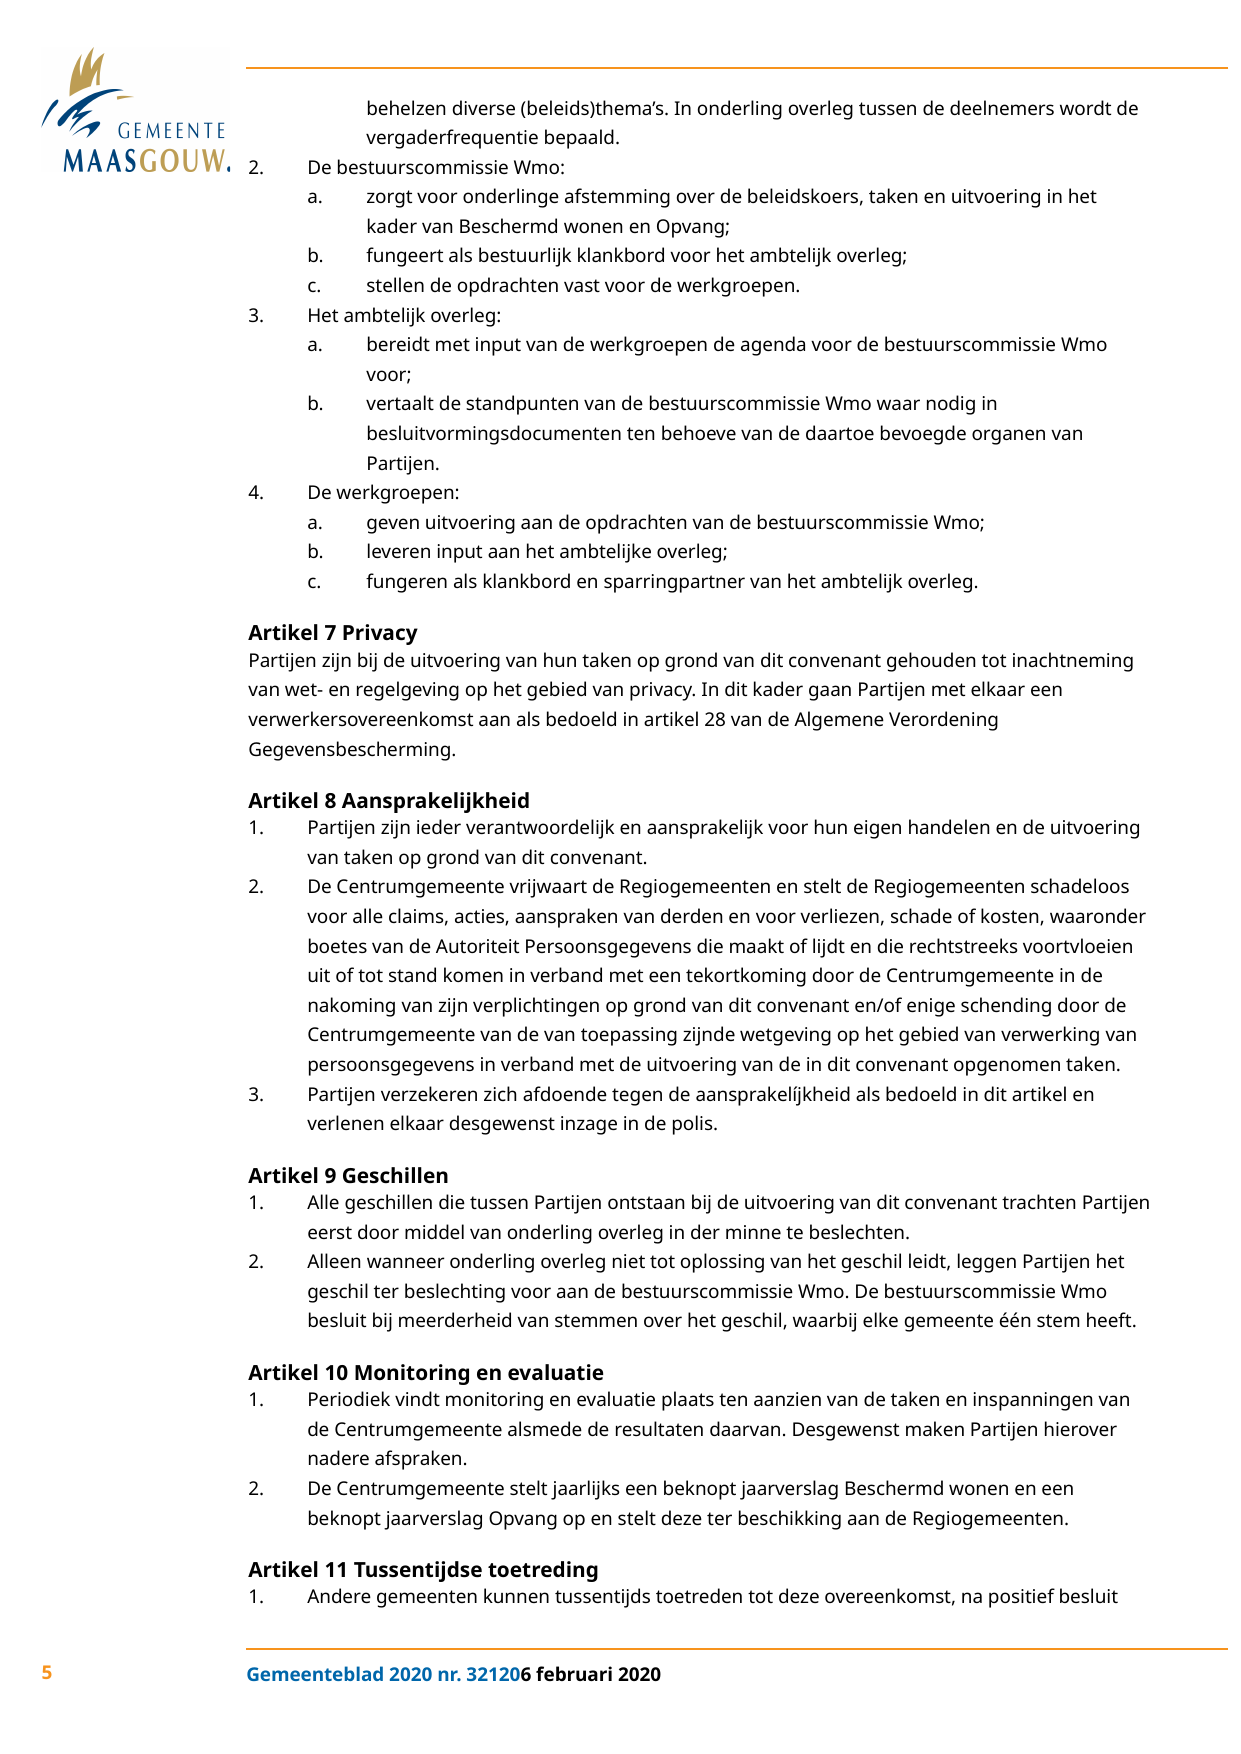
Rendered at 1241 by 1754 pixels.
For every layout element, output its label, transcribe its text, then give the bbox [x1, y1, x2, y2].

list geven uitvoering aan de opdrachten van de bestuurscommissie Wmo; [307, 509, 1152, 535]
list Alle geschillen die tussen Partijen ontstaan bij de uitvoering van dit convenant trachten Partijen eerst door middel van onderling overleg in der minne te beslechten. [248, 1189, 1152, 1244]
list zorgt voor onderlinge afstemming over de beleidskoers, taken en uitvoering in het kader van Beschermd wonen en Opvang; [307, 183, 1152, 239]
list Partijen verzekeren zich afdoende tegen de aansprakelíjkheid als bedoeld in dit artikel en verlenen elkaar desgewenst inzage in de polis. [248, 1081, 1152, 1136]
list Periodiek vindt monitoring en evaluatie plaats ten aanzien van de taken en inspanningen van de Centrumgemeente alsmede de resultaten daarvan. Desgewenst maken Partijen hierover nadere afspraken. [248, 1386, 1152, 1471]
list fungeren als klankbord en sparringpartner van het ambtelijk overleg. [307, 568, 1152, 594]
text Artikel 11 Tussentijdse toetreding [248, 1555, 1152, 1584]
text Partijen zijn bij de uitvoering van hun taken op grond van dit convenant gehouden tot inachtneming van wet- en regelgeving op het gebied van privacy. In dit kader gaan Partijen met elkaar een verwerkersovereenkomst aan als bedoeld in artikel 28 van de Algemene Verordening Gegevensbescherming. [248, 647, 1152, 761]
list Andere gemeenten kunnen tussentijds toetreden tot deze overeenkomst, na positief besluit [248, 1584, 1152, 1609]
text Artikel 9 Geschillen [248, 1161, 1152, 1189]
text Artikel 8 Aansprakelijkheid [248, 786, 1152, 814]
list De Centrumgemeente vrijwaart de Regiogemeenten en stelt de Regiogemeenten schadeloos voor alle claims, acties, aanspraken van derden en voor verliezen, schade of kosten, waaronder boetes van de Autoriteit Persoonsgegevens die maakt of lijdt en die rechtstreeks voortvloeien uit of tot stand komen in verband met een tekortkoming door de Centrumgemeente in de nakoming van zijn verplichtingen op grond van dit convenant en/of enige schending door de Centrumgemeente van de van toepassing zijnde wetgeving op het gebied van verwerking van persoonsgegevens in verband met de uitvoering van de in dit convenant opgenomen taken. [248, 874, 1152, 1077]
list behelzen diverse (beleids)thema’s. In onderling overleg tussen de deelnemers wordt de vergaderfrequentie bepaald. [307, 95, 1152, 150]
list leveren input aan het ambtelijke overleg; [307, 538, 1152, 564]
list vertaalt de standpunten van de bestuurscommissie Wmo waar nodig in besluitvormingsdocumenten ten behoeve van de daartoe bevoegde organen van Partijen. [307, 391, 1152, 476]
list De Centrumgemeente stelt jaarlijks een beknopt jaarverslag Beschermd wonen en een beknopt jaarverslag Opvang op en stelt deze ter beschikking aan de Regiogemeenten. [248, 1475, 1152, 1531]
list Partijen zijn ieder verantwoordelijk en aansprakelijk voor hun eigen handelen en de uitvoering van taken op grond van dit convenant. [248, 814, 1152, 870]
list Alleen wanneer onderling overleg niet tot oplossing van het geschil leidt, leggen Partijen het geschil ter beslechting voor aan de bestuurscommissie Wmo. De bestuurscommissie Wmo besluit bij meerderheid van stemmen over het geschil, waarbij elke gemeente één stem heeft. [248, 1248, 1152, 1333]
list De bestuurscommissie Wmo: [248, 154, 1152, 180]
list stellen de opdrachten vast voor de werkgroepen. [307, 272, 1152, 298]
list De werkgroepen: [248, 479, 1152, 505]
list bereidt met input van de werkgroepen de agenda voor de bestuurscommissie Wmo voor; [307, 331, 1152, 387]
text Artikel 10 Monitoring en evaluatie [248, 1358, 1152, 1386]
picture [41, 47, 231, 172]
list fungeert als bestuurlijk klankbord voor het ambtelijk overleg; [307, 243, 1152, 268]
list Het ambtelijk overleg: [248, 302, 1152, 328]
text Artikel 7 Privacy [248, 618, 1152, 647]
